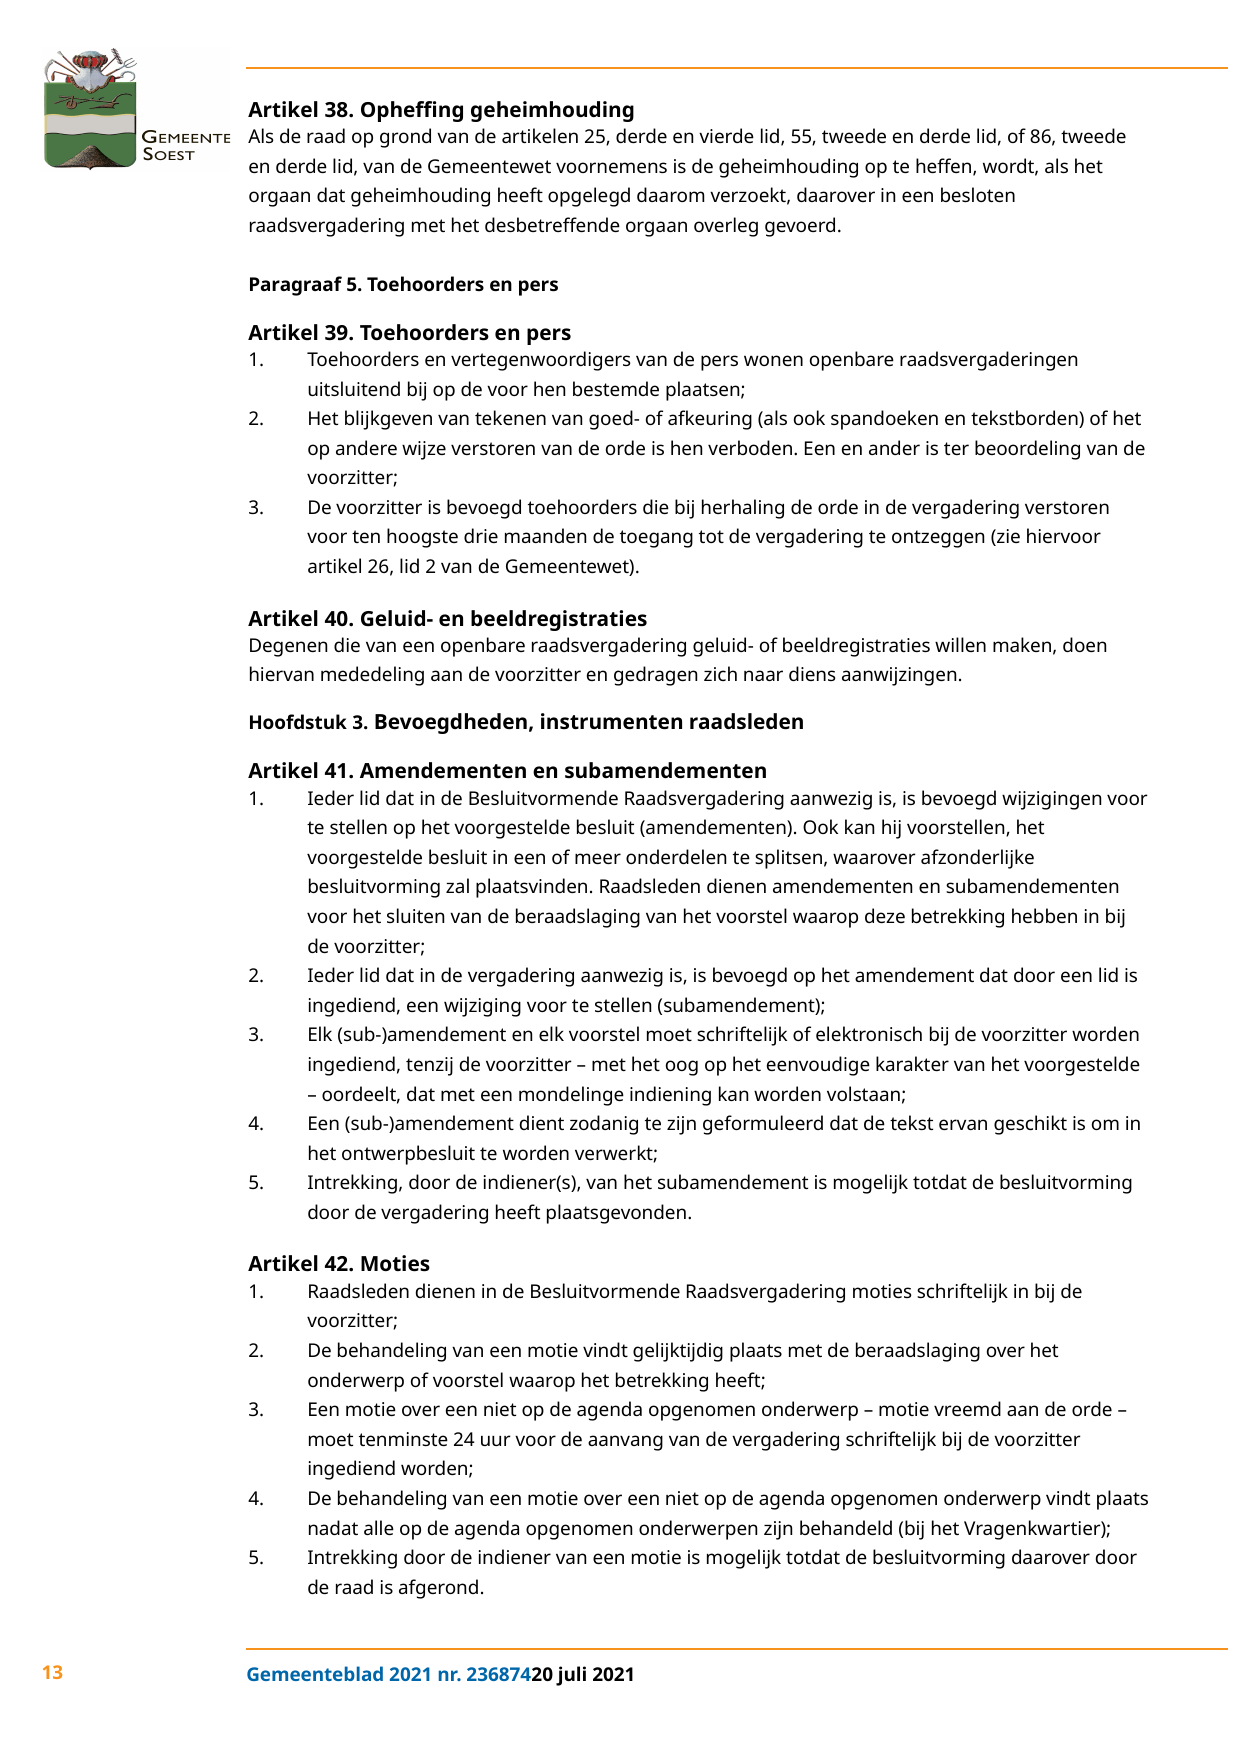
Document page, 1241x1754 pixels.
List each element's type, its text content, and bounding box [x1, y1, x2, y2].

list De voorzitter is bevoegd toehoorders die bij herhaling de orde in de vergadering verstoren voor ten hoogste drie maanden de toegang tot de vergadering te ontzeggen (zie hiervoor artikel 26, lid 2 van de Gemeentewet). [248, 494, 1152, 579]
text Artikel 42. Moties [248, 1249, 1152, 1278]
list Ieder lid dat in de Besluitvormende Raadsvergadering aanwezig is, is bevoegd wijzigingen voor te stellen op het voorgestelde besluit (amendementen). Ook kan hij voorstellen, het voorgestelde besluit in een of meer onderdelen te splitsen, waarover afzonderlijke besluitvorming zal plaatsvinden. Raadsleden dienen amendementen en subamendementen voor het sluiten van de beraadslaging van het voorstel waarop deze betrekking hebben in bij de voorzitter; [248, 785, 1152, 959]
text Paragraaf 5. Toehoorders en pers [248, 271, 1152, 297]
text Artikel 38. Opheffing geheimhouding [248, 95, 1152, 123]
list Ieder lid dat in de vergadering aanwezig is, is bevoegd op het amendement dat door een lid is ingediend, een wijziging voor te stellen (subamendement); [248, 962, 1152, 1018]
list Het blijkgeven van tekenen van goed- of afkeuring (als ook spandoeken en tekstborden) of het op andere wijze verstoren van de orde is hen verboden. Een en ander is ter beoordeling van de voorzitter; [248, 405, 1152, 490]
list Een motie over een niet op de agenda opgenomen onderwerp – motie vreemd aan de orde – moet tenminste 24 uur voor de aanvang van de vergadering schriftelijk bij de voorzitter ingediend worden; [248, 1396, 1152, 1481]
list Raadsleden dienen in de Besluitvormende Raadsvergadering moties schriftelijk in bij de voorzitter; [248, 1278, 1152, 1333]
text Als de raad op grond van de artikelen 25, derde en vierde lid, 55, tweede en derde lid, of 86, tweede en derde lid, van de Gemeentewet voornemens is de geheimhouding op te heffen, wordt, als het orgaan dat geheimhouding heeft opgelegd daarom verzoekt, daarover in een besloten raadsvergadering met het desbetreffende orgaan overleg gevoerd. [248, 123, 1152, 238]
list Een (sub-)amendement dient zodanig te zijn geformuleerd dat de tekst ervan geschikt is om in het ontwerpbesluit te worden verwerkt; [248, 1110, 1152, 1166]
list Elk (sub-)amendement en elk voorstel moet schriftelijk of elektronisch bij de voorzitter worden ingediend, tenzij de voorzitter – met het oog op het eenvoudige karakter van het voorgestelde – oordeelt, dat met een mondelinge indiening kan worden volstaan; [248, 1022, 1152, 1107]
list De behandeling van een motie over een niet op de agenda opgenomen onderwerp vindt plaats nadat alle op de agenda opgenomen onderwerpen zijn behandeld (bij het Vragenkwartier); [248, 1485, 1152, 1540]
text Artikel 40. Geluid- en beeldregistraties [248, 604, 1152, 632]
text Degenen die van een openbare raadsvergadering geluid- of beeldregistraties willen maken, doen hiervan mededeling aan de voorzitter en gedragen zich naar diens aanwijzingen. [248, 632, 1152, 687]
list De behandeling van een motie vindt gelijktijdig plaats met de beraadslaging over het onderwerp of voorstel waarop het betrekking heeft; [248, 1337, 1152, 1392]
text Artikel 39. Toehoorders en pers [248, 318, 1152, 346]
list Intrekking door de indiener van een motie is mogelijk totdat de besluitvorming daarover door de raad is afgerond. [248, 1544, 1152, 1599]
text Hoofdstuk 3. Bevoegdheden, instrumenten raadsleden [248, 707, 1152, 736]
text Artikel 41. Amendementen en subamendementen [248, 757, 1152, 785]
list Toehoorders en vertegenwoordigers van de pers wonen openbare raadsvergaderingen uitsluitend bij op de voor hen bestemde plaatsen; [248, 346, 1152, 401]
picture [41, 47, 231, 172]
list Intrekking, door de indiener(s), van het subamendement is mogelijk totdat de besluitvorming door de vergadering heeft plaatsgevonden. [248, 1169, 1152, 1225]
